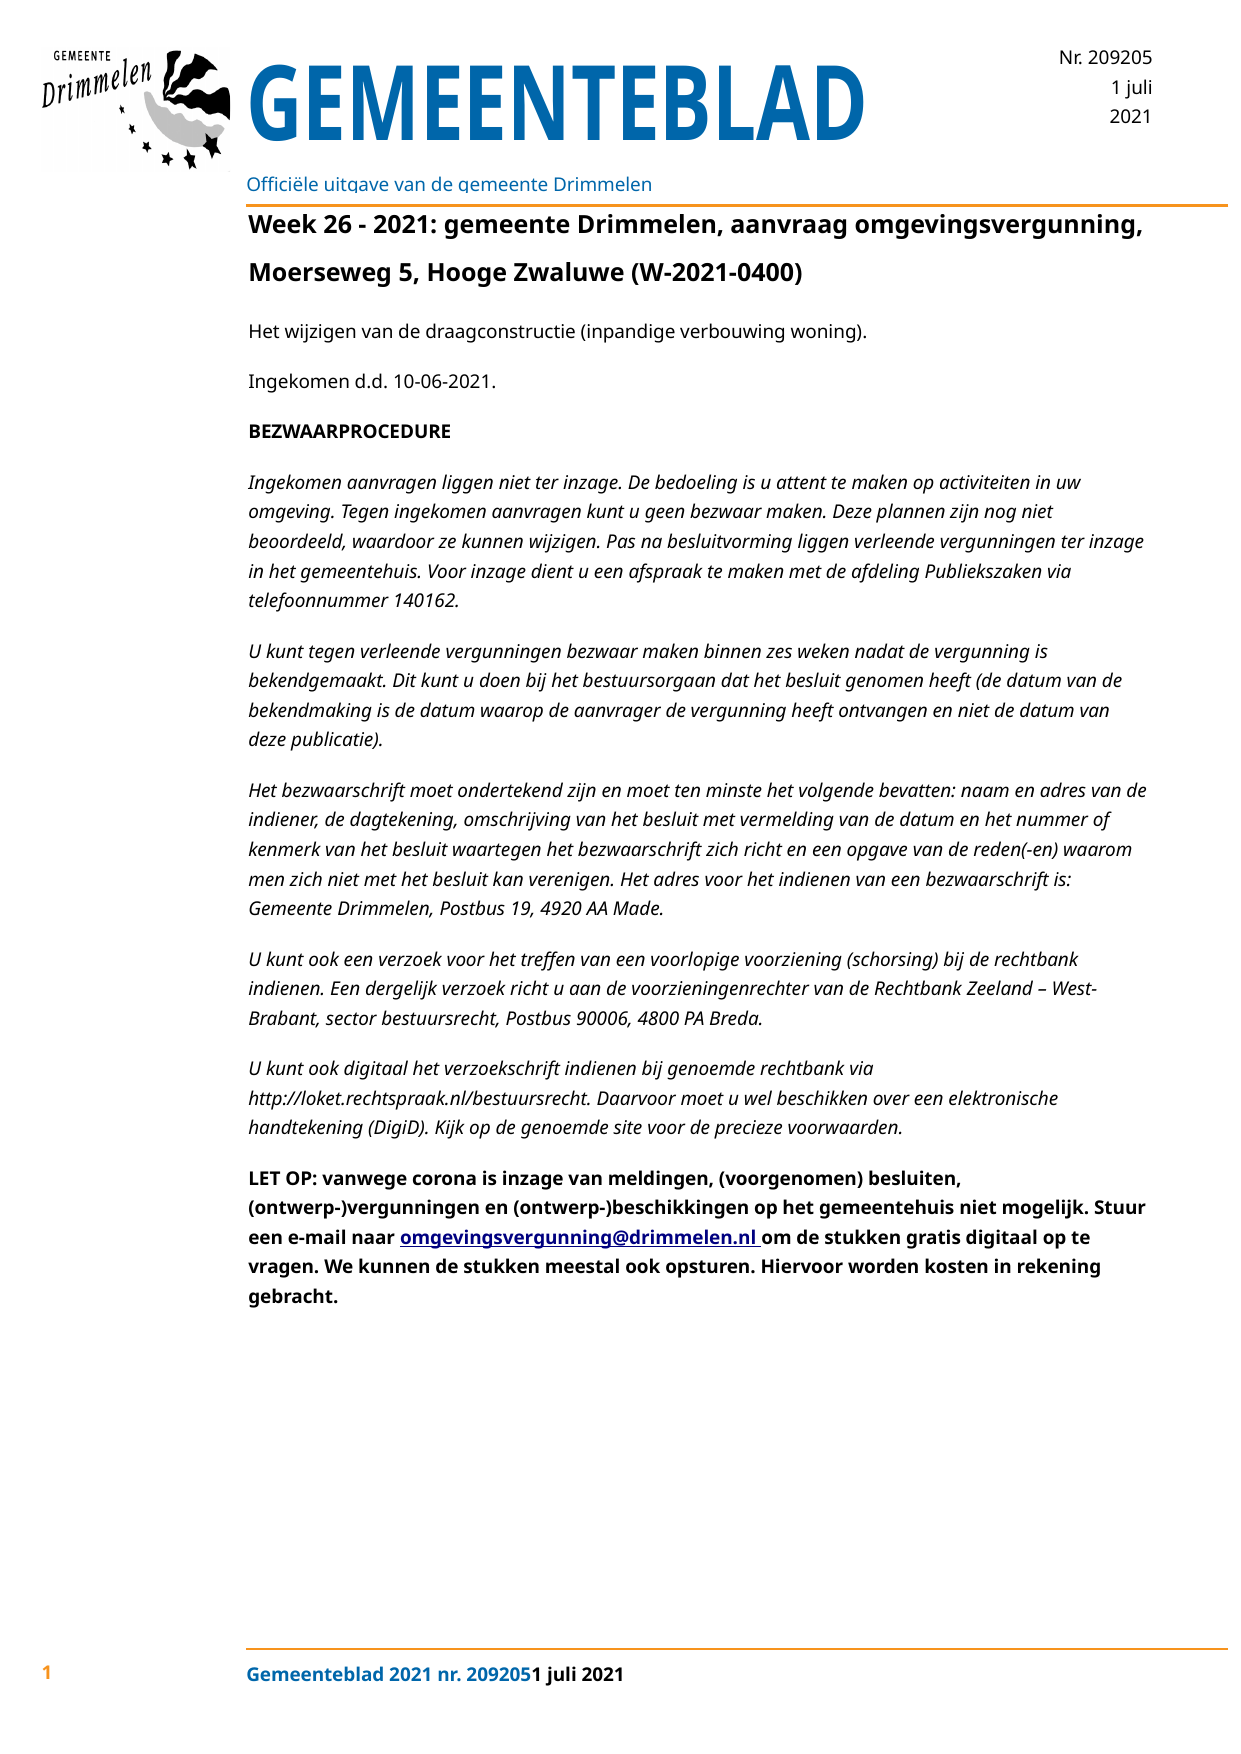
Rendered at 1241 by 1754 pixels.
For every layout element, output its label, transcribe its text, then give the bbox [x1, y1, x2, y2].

text Het bezwaarschrift moet ondertekend zijn en moet ten minste het volgende bevatten: naam en adres van de indiener, de dagtekening, omschrijving van het besluit met vermelding van de datum en het nummer of kenmerk van het besluit waartegen het bezwaarschrift zich richt en een opgave van de reden(-en) waarom men zich niet met het besluit kan verenigen. Het adres voor het indienen van een bezwaarschrift is: Gemeente Drimmelen, Postbus 19, 4920 AA Made. [248, 777, 1152, 921]
picture [41, 47, 231, 172]
text Week 26 - 2021: gemeente Drimmelen, aanvraag omgevingsvergunning, Moerseweg 5, Hooge Zwaluwe (W-2021-0400) [248, 207, 1152, 288]
text U kunt ook digitaal het verzoekschrift indienen bij genoemde rechtbank via http://loket.rechtspraak.nl/bestuursrecht. Daarvoor moet u wel beschikken over een elektronische handtekening (DigiD). Kijk op de genoemde site voor de precieze voorwaarden. [248, 1055, 1152, 1140]
text U kunt ook een verzoek voor het treffen van een voorlopige voorziening (schorsing) bij de rechtbank indienen. Een dergelijk verzoek richt u aan de voorzieningenrechter van de Rechtbank Zeeland – West-Brabant, sector bestuursrecht, Postbus 90006, 4800 PA Breda. [248, 946, 1152, 1031]
text Ingekomen d.d. 10-06-2021. [248, 368, 1152, 394]
text Ingekomen aanvragen liggen niet ter inzage. De bedoeling is u attent te maken op activiteiten in uw omgeving. Tegen ingekomen aanvragen kunt u geen bezwaar maken. Deze plannen zijn nog niet beoordeeld, waardoor ze kunnen wijzigen. Pas na besluitvorming liggen verleende vergunningen ter inzage in het gemeentehuis. Voor inzage dient u een afspraak te maken met de afdeling Publiekszaken via telefoonnummer 140162. [248, 469, 1152, 613]
text Het wijzigen van de draagconstructie (inpandige verbouwing woning). [248, 318, 1152, 344]
text BEZWAARPROCEDURE [248, 419, 1152, 444]
text U kunt tegen verleende vergunningen bezwaar maken binnen zes weken nadat de vergunning is bekendgemaakt. Dit kunt u doen bij het bestuursorgaan dat het besluit genomen heeft (de datum van de bekendmaking is de datum waarop de aanvrager de vergunning heeft ontvangen en niet de datum van deze publicatie). [248, 638, 1152, 752]
text LET OP: vanwege corona is inzage van meldingen, (voorgenomen) besluiten, (ontwerp-)vergunningen en (ontwerp-)beschikkingen op het gemeentehuis niet mogelijk. Stuur een e-mail naar omgevingsvergunning@drimmelen.nl om de stukken gratis digitaal op te vragen. We kunnen de stukken meestal ook opsturen. Hiervoor worden kosten in rekening gebracht. [248, 1165, 1152, 1309]
